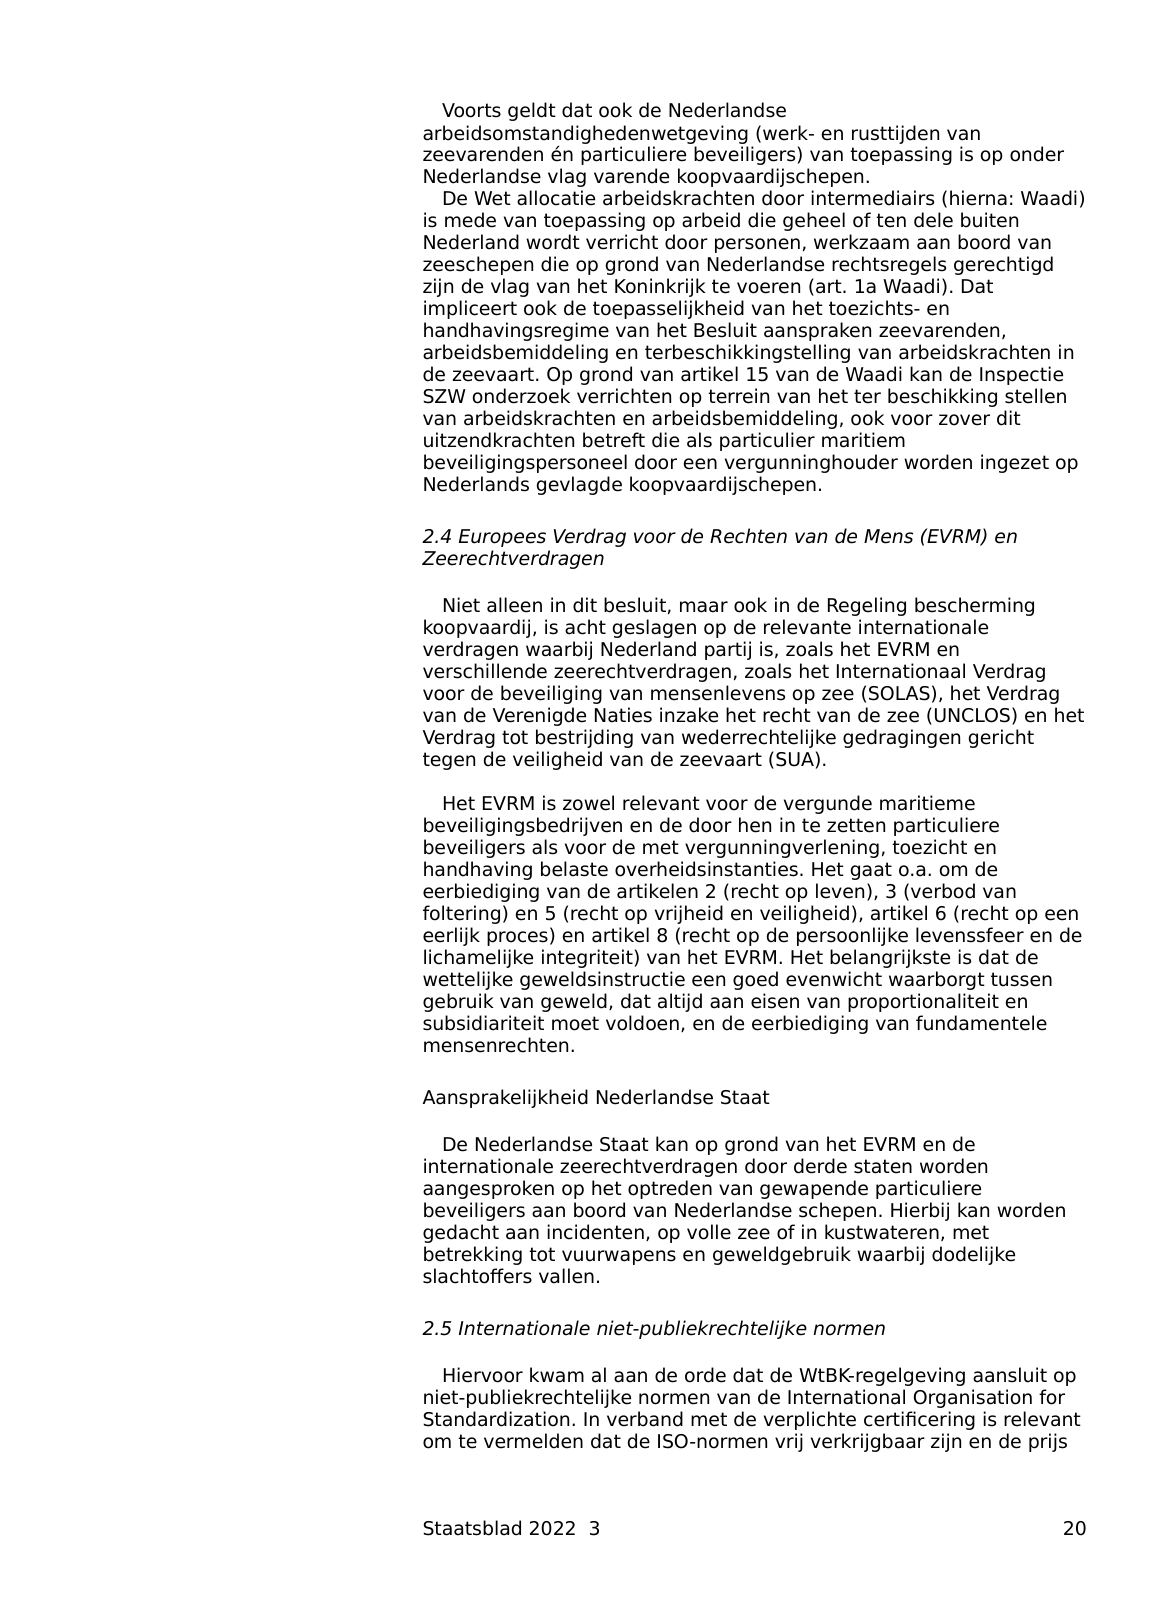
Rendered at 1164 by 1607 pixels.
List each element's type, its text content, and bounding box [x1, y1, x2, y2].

text Voorts geldt dat ook de Nederlandse arbeidsomstandighedenwetgeving (werk- en rusttijden van zeevarenden én particuliere beveiligers) van toepassing is op onder Nederlandse vlag varende koopvaardijschepen. [422, 100, 1087, 188]
subtitle 2.5 Internationale niet-publiekrechtelijke normen [422, 1318, 1087, 1339]
text Hiervoor kwam al aan de orde dat de WtBK-regelgeving aansluit op niet-publiekrechtelijke normen van de International Organisation for Standardization. In verband met de verplichte certificering is relevant om te vermelden dat de ISO-normen vrij verkrijgbaar zijn en de prijs [422, 1364, 1087, 1452]
text De Nederlandse Staat kan op grond van het EVRM en de internationale zeerechtverdragen door derde staten worden aangesproken op het optreden van gewapende particuliere beveiligers aan boord van Nederlandse schepen. Hierbij kan worden gedacht aan incidenten, op volle zee of in kustwateren, met betrekking tot vuurwapens en geweldgebruik waarbij dodelijke slachtoffers vallen. [422, 1134, 1087, 1288]
text Het EVRM is zowel relevant voor de vergunde maritieme beveiligingsbedrijven en de door hen in te zetten particuliere beveiligers als voor de met vergunningverlening, toezicht en handhaving belaste overheidsinstanties. Het gaat o.a. om de eerbiediging van de artikelen 2 (recht op leven), 3 (verbod van foltering) en 5 (recht op vrijheid en veiligheid), artikel 6 (recht op een eerlijk proces) en artikel 8 (recht op de persoonlijke levenssfeer en de lichamelijke integriteit) van het EVRM. Het belangrijkste is dat de wettelijke geweldsinstructie een goed evenwicht waarborgt tussen gebruik van geweld, dat altijd aan eisen van proportionaliteit en subsidiariteit moet voldoen, en de eerbiediging van fundamentele mensenrechten. [422, 793, 1087, 1057]
text De Wet allocatie arbeidskrachten door intermediairs (hierna: Waadi) is mede van toepassing op arbeid die geheel of ten dele buiten Nederland wordt verricht door personen, werkzaam aan boord van zeeschepen die op grond van Nederlandse rechtsregels gerechtigd zijn de vlag van het Koninkrijk te voeren (art. 1a Waadi). Dat impliceert ook de toepasselijkheid van het toezichts- en handhavingsregime van het Besluit aanspraken zeevarenden, arbeidsbemiddeling en terbeschikkingstelling van arbeidskrachten in de zeevaart. Op grond van artikel 15 van de Waadi kan de Inspectie SZW onderzoek verrichten op terrein van het ter beschikking stellen van arbeidskrachten en arbeidsbemiddeling, ook voor zover dit uitzendkrachten betreft die als particulier maritiem beveiligingspersoneel door een vergunninghouder worden ingezet op Nederlands gevlagde koopvaardijschepen. [422, 188, 1087, 496]
subtitle Aansprakelijkheid Nederlandse Staat [422, 1087, 1087, 1109]
text Niet alleen in dit besluit, maar ook in de Regeling bescherming koopvaardij, is acht geslagen op de relevante internationale verdragen waarbij Nederland partij is, zoals het EVRM en verschillende zeerechtverdragen, zoals het Internationaal Verdrag voor de beveiliging van mensenlevens op zee (SOLAS), het Verdrag van de Verenigde Naties inzake het recht van de zee (UNCLOS) en het Verdrag tot bestrijding van wederrechtelijke gedragingen gericht tegen de veiligheid van de zeevaart (SUA). [422, 595, 1087, 771]
subtitle 2.4 Europees Verdrag voor de Rechten van de Mens (EVRM) en Zeerechtverdragen [422, 526, 1087, 570]
